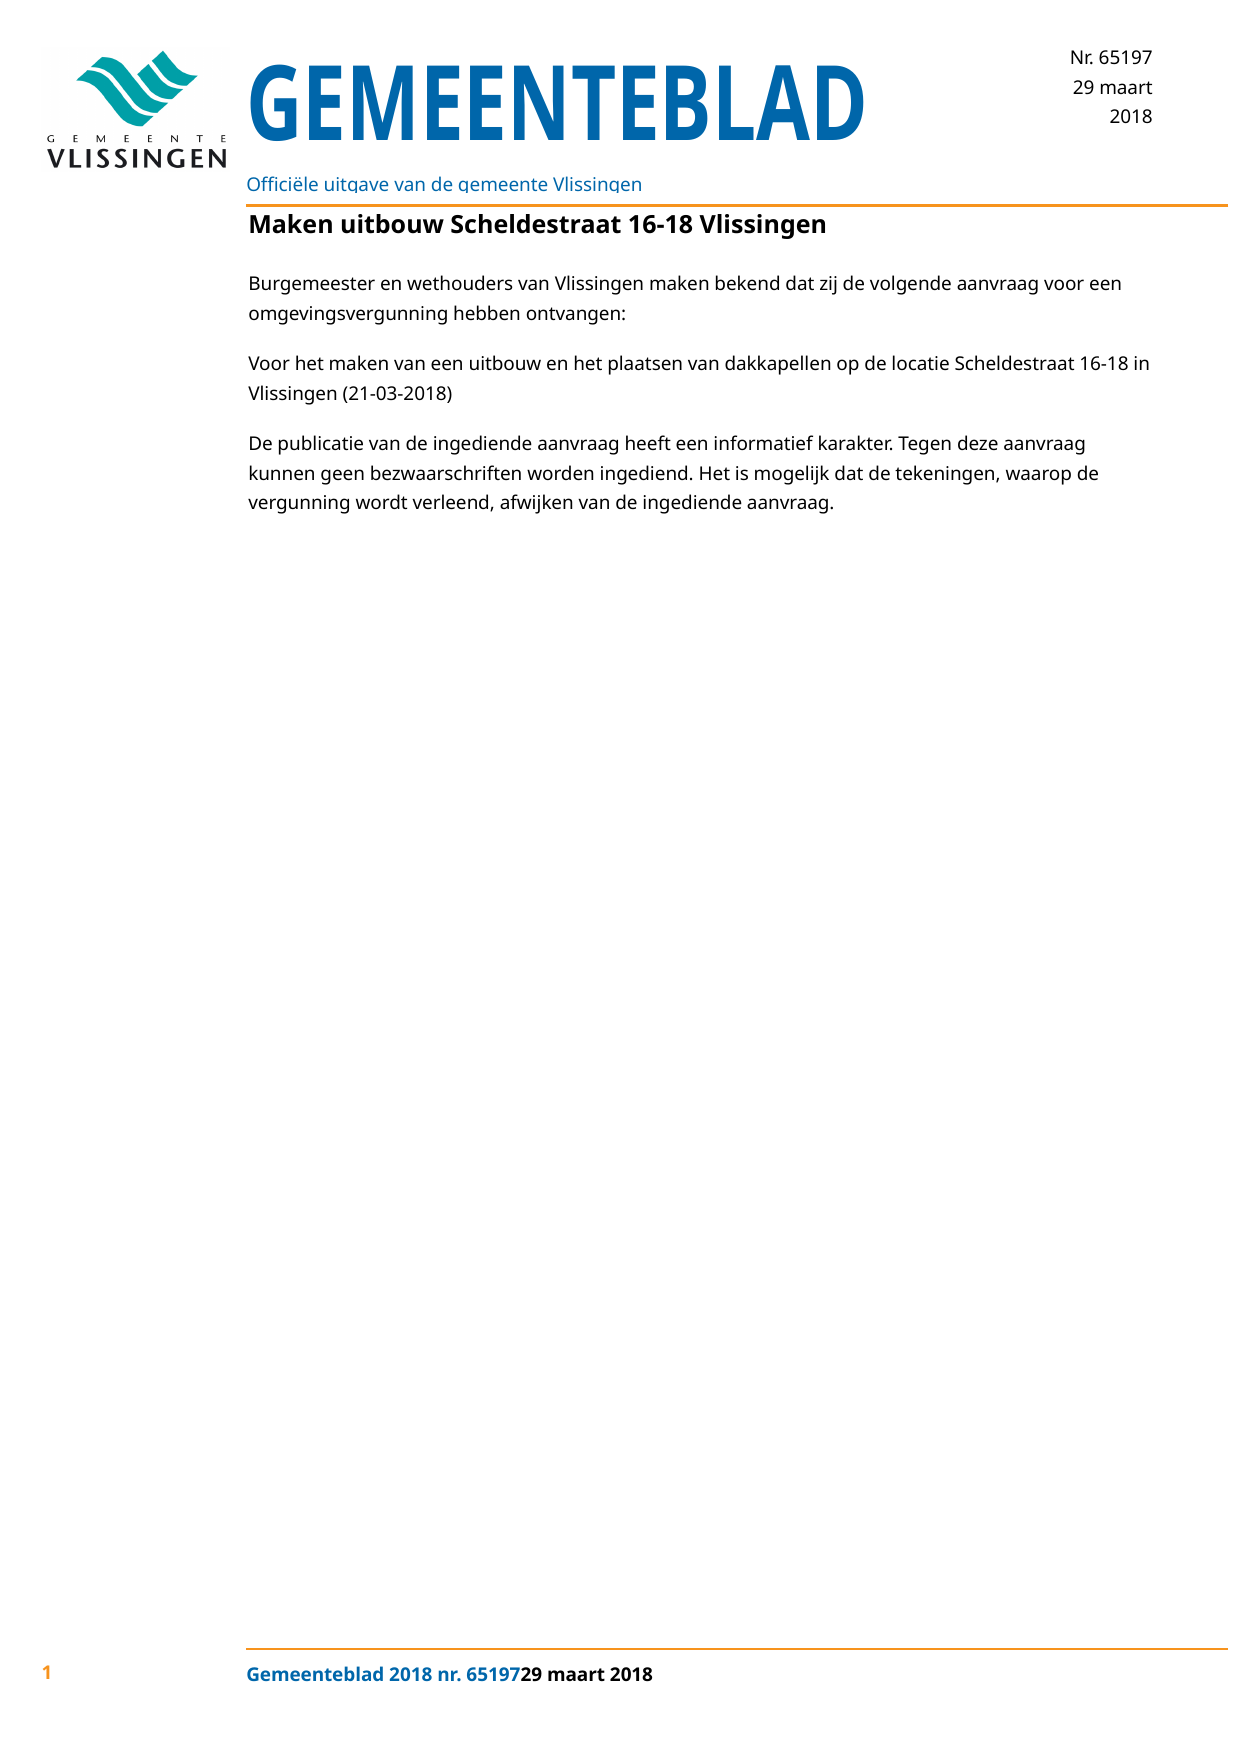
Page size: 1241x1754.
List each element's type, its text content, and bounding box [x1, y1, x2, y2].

text De publicatie van de ingediende aanvraag heeft een informatief karakter. Tegen deze aanvraag kunnen geen bezwaarschriften worden ingediend. Het is mogelijk dat de tekeningen, waarop de vergunning wordt verleend, afwijken van de ingediende aanvraag. [248, 430, 1152, 515]
text Burgemeester en wethouders van Vlissingen maken bekend dat zij de volgende aanvraag voor een omgevingsvergunning hebben ontvangen: [248, 270, 1152, 326]
text Voor het maken van een uitbouw en het plaatsen van dakkapellen op de locatie Scheldestraat 16-18 in Vlissingen (21-03-2018) [248, 350, 1152, 406]
text Maken uitbouw Scheldestraat 16-18 Vlissingen [248, 207, 1152, 241]
picture [41, 47, 231, 172]
